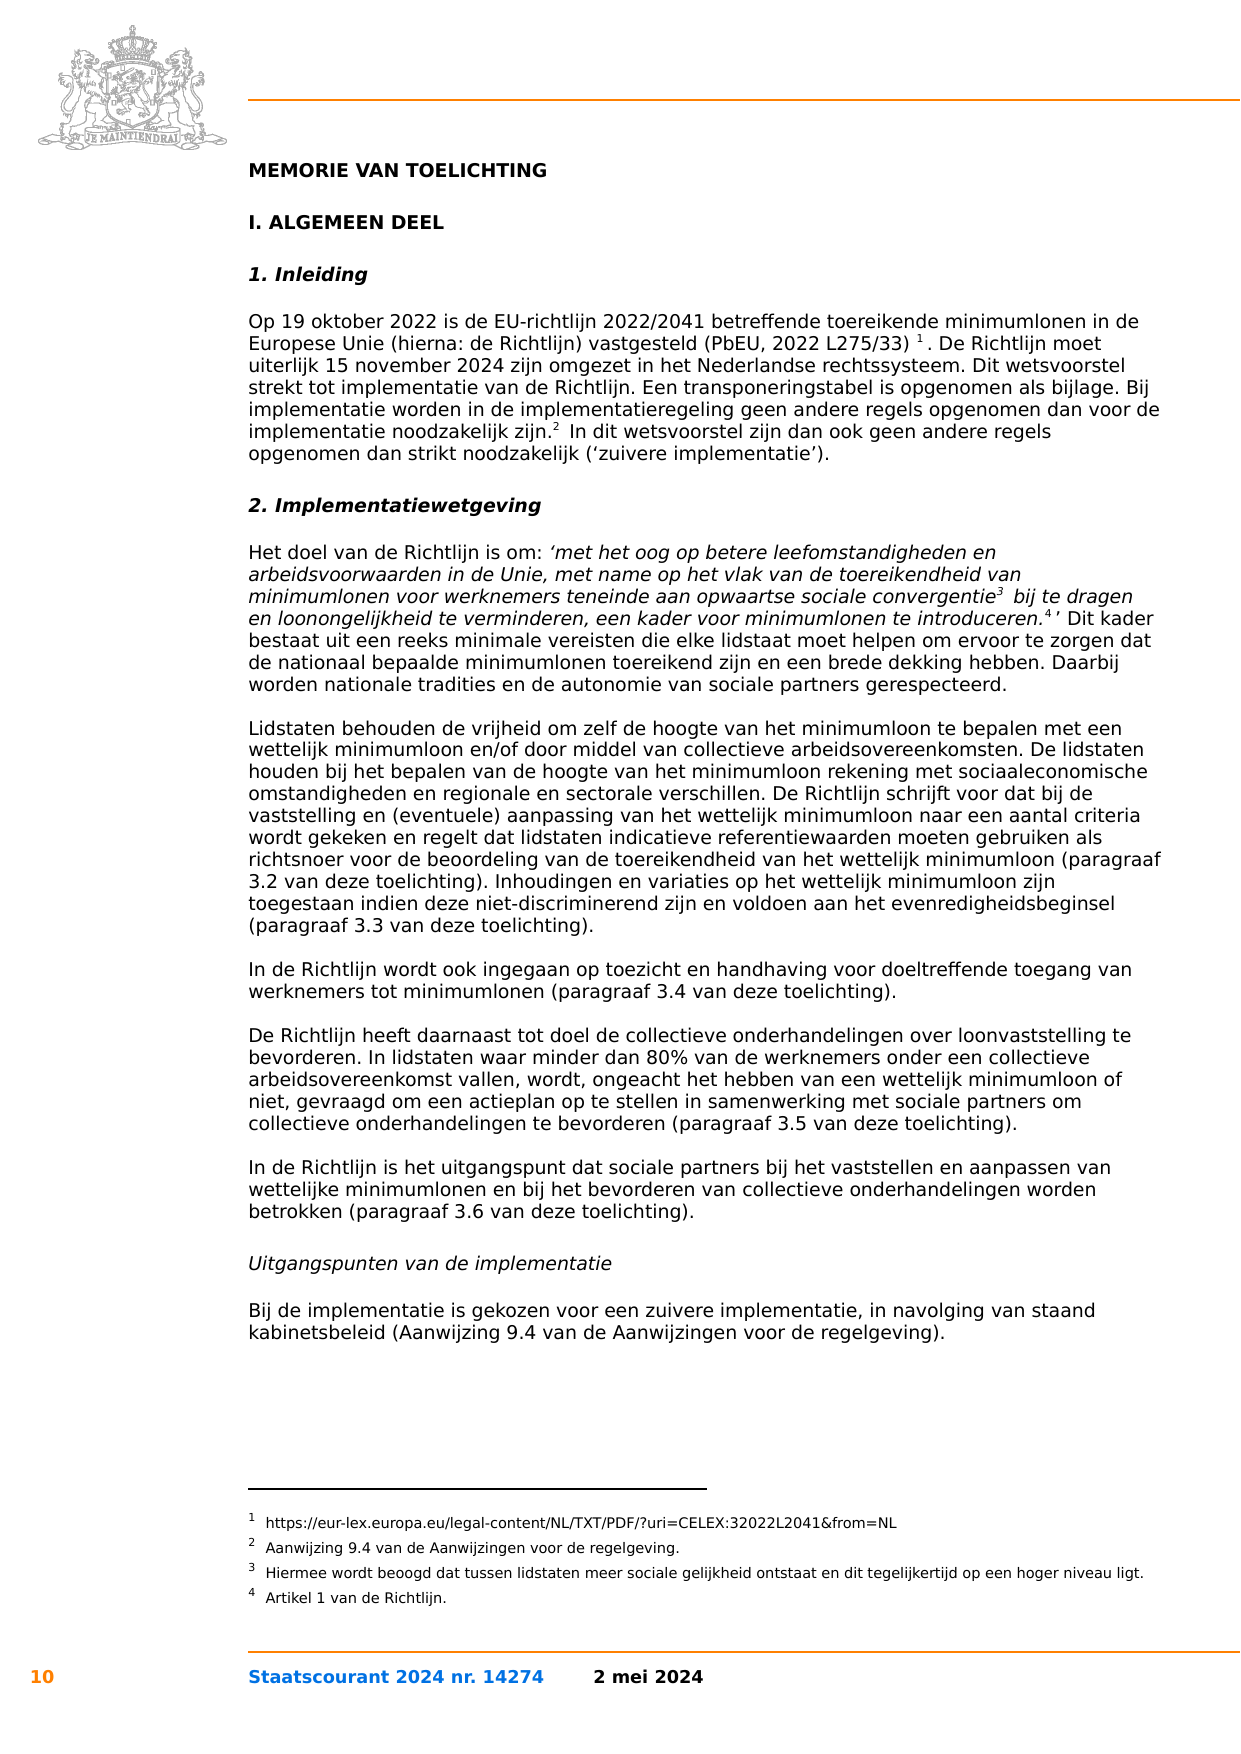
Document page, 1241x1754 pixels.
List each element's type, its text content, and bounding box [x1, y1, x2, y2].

subtitle Uitgangspunten van de implementatie [248, 1253, 1163, 1274]
subtitle I. ALGEMEEN DEEL [248, 212, 1163, 234]
text https://eur-lex.europa.eu/legal-content/NL/TXT/PDF/?uri=CELEX:32022L2041&from=NL [248, 1511, 1163, 1533]
text Hiermee wordt beoogd dat tussen lidstaten meer sociale gelijkheid ontstaat en dit tegelijkertijd op een hoger niveau ligt. [248, 1561, 1163, 1583]
picture [38, 25, 227, 150]
text In de Richtlijn is het uitgangspunt dat sociale partners bij het vaststellen en aanpassen van wettelijke minimumlonen en bij het bevorderen van collectieve onderhandelingen worden betrokken (paragraaf 3.6 van deze toelichting). [248, 1157, 1163, 1223]
text Op 19 oktober 2022 is de EU-richtlijn 2022/2041 betreffende toereikende minimumlonen in de Europese Unie (hierna: de Richtlijn) vastgesteld (PbEU, 2022 L275/33) . De Richtlijn moet uiterlijk 15 november 2024 zijn omgezet in het Nederlandse rechtssysteem. Dit wetsvoorstel strekt tot implementatie van de Richtlijn. Een transponeringstabel is opgenomen als bijlage. Bij implementatie worden in de implementatieregeling geen andere regels opgenomen dan voor de implementatie noodzakelijk zijn. In dit wetsvoorstel zijn dan ook geen andere regels opgenomen dan strikt noodzakelijk (‘zuivere implementatie’). [248, 311, 1163, 465]
text Lidstaten behouden de vrijheid om zelf de hoogte van het minimumloon te bepalen met een wettelijk minimumloon en/of door middel van collectieve arbeidsovereenkomsten. De lidstaten houden bij het bepalen van de hoogte van het minimumloon rekening met sociaaleconomische omstandigheden en regionale en sectorale verschillen. De Richtlijn schrijft voor dat bij de vaststelling en (eventuele) aanpassing van het wettelijk minimumloon naar een aantal criteria wordt gekeken en regelt dat lidstaten indicatieve referentiewaarden moeten gebruiken als richtsnoer voor de beoordeling van de toereikendheid van het wettelijk minimumloon (paragraaf 3.2 van deze toelichting). Inhoudingen en variaties op het wettelijk minimumloon zijn toegestaan indien deze niet-discriminerend zijn en voldoen aan het evenredigheidsbeginsel (paragraaf 3.3 van deze toelichting). [248, 717, 1163, 937]
subtitle 1. Inleiding [248, 264, 1163, 286]
text In de Richtlijn wordt ook ingegaan op toezicht en handhaving voor doeltreffende toegang van werknemers tot minimumlonen (paragraaf 3.4 van deze toelichting). [248, 959, 1163, 1003]
text Artikel 1 van de Richtlijn. [248, 1586, 1163, 1608]
text Bij de implementatie is gekozen voor een zuivere implementatie, in navolging van staand kabinetsbeleid (Aanwijzing 9.4 van de Aanwijzingen voor de regelgeving). [248, 1299, 1163, 1343]
text Het doel van de Richtlijn is om: ‘met het oog op betere leefomstandigheden en arbeidsvoorwaarden in de Unie, met name op het vlak van de toereikendheid van minimumlonen voor werknemers teneinde aan opwaartse sociale convergentie bij te dragen en loonongelijkheid te verminderen, een kader voor minimumlonen te introduceren.’ Dit kader bestaat uit een reeks minimale vereisten die elke lidstaat moet helpen om ervoor te zorgen dat de nationaal bepaalde minimumlonen toereikend zijn en een brede dekking hebben. Daarbij worden nationale tradities en de autonomie van sociale partners gerespecteerd. [248, 542, 1163, 696]
subtitle 2. Implementatiewetgeving [248, 495, 1163, 517]
subtitle MEMORIE VAN TOELICHTING [248, 160, 1163, 182]
text Aanwijzing 9.4 van de Aanwijzingen voor de regelgeving. [248, 1536, 1163, 1558]
text De Richtlijn heeft daarnaast tot doel de collectieve onderhandelingen over loonvaststelling te bevorderen. In lidstaten waar minder dan 80% van de werknemers onder een collectieve arbeidsovereenkomst vallen, wordt, ongeacht het hebben van een wettelijk minimumloon of niet, gevraagd om een actieplan op te stellen in samenwerking met sociale partners om collectieve onderhandelingen te bevorderen (paragraaf 3.5 van deze toelichting). [248, 1025, 1163, 1135]
